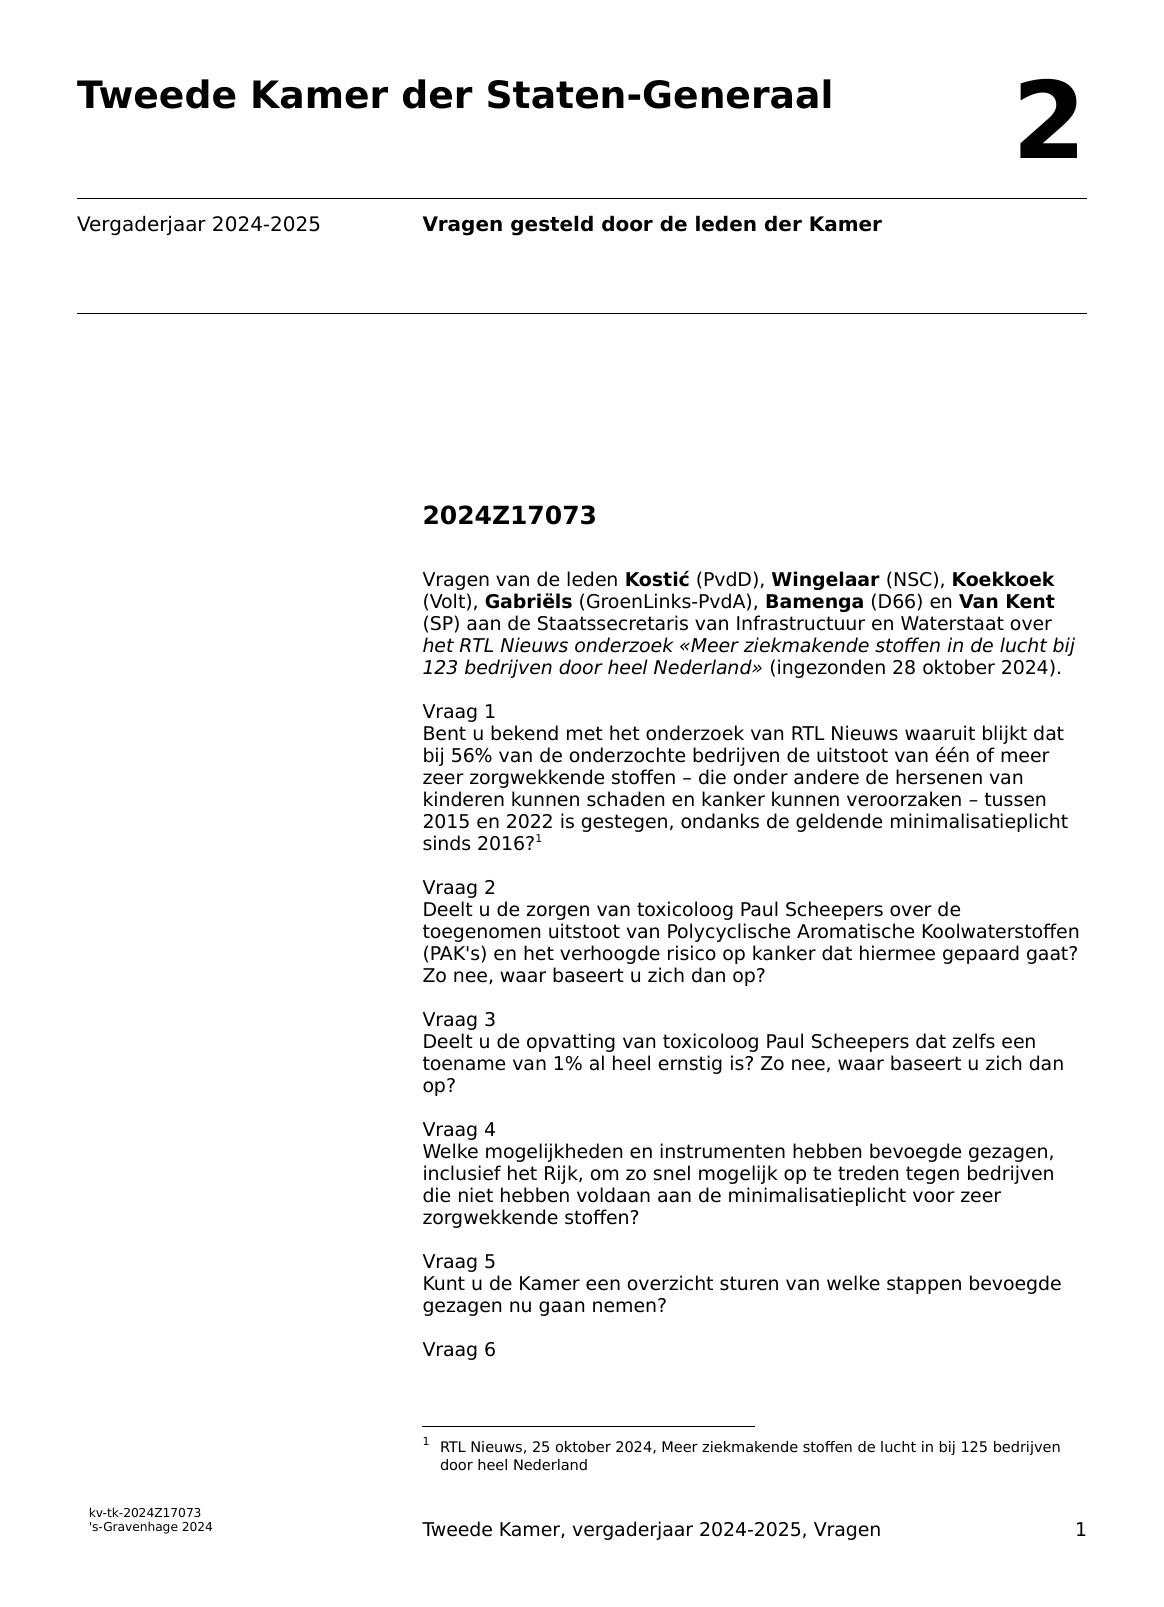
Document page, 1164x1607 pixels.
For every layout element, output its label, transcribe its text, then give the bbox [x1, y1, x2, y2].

text Vraag 3 [422, 1009, 1087, 1031]
text Deelt u de opvatting van toxicoloog Paul Scheepers dat zelfs een toename van 1% al heel ernstig is? Zo nee, waar baseert u zich dan op? [422, 1031, 1087, 1097]
text 's-Gravenhage 2024 [88, 1520, 323, 1534]
text Vraag 1 [422, 701, 1087, 723]
text Deelt u de zorgen van toxicoloog Paul Scheepers over de toegenomen uitstoot van Polycyclische Aromatische Koolwaterstoffen (PAK's) en het verhoogde risico op kanker dat hiermee gepaard gaat? Zo nee, waar baseert u zich dan op? [422, 899, 1087, 987]
table_header Tweede Kamer der Staten-Generaal [77, 59, 886, 198]
table_cell Vergaderjaar 2024-2025 [77, 199, 422, 313]
text Welke mogelijkheden en instrumenten hebben bevoegde gezagen, inclusief het Rijk, om zo snel mogelijk op te treden tegen bedrijven die niet hebben voldaan aan de minimalisatieplicht voor zeer zorgwekkende stoffen? [422, 1141, 1087, 1229]
table_cell Vragen gesteld door de leden der Kamer [422, 199, 1087, 313]
text Vraag 4 [422, 1119, 1087, 1141]
text Vraag 6 [422, 1339, 1087, 1361]
text Bent u bekend met het onderzoek van RTL Nieuws waaruit blijkt dat bij 56% van de onderzochte bedrijven de uitstoot van één of meer zeer zorgwekkende stoffen – die onder andere de hersenen van kinderen kunnen schaden en kanker kunnen veroorzaken – tussen 2015 en 2022 is gestegen, ondanks de geldende minimalisatieplicht sinds 2016? [422, 723, 1087, 855]
text Kunt u de Kamer een overzicht sturen van welke stappen bevoegde gezagen nu gaan nemen? [422, 1273, 1087, 1317]
text 2024Z17073 [422, 501, 1087, 531]
text Vraag 2 [422, 877, 1087, 899]
text kv-tk-2024Z17073 [88, 1506, 323, 1520]
text RTL Nieuws, 25 oktober 2024, Meer ziekmakende stoffen de lucht in bij 125 bedrijven door heel Nederland [422, 1435, 1087, 1474]
text Vraag 5 [422, 1251, 1087, 1273]
text Vragen van de leden Kostić (PvdD), Wingelaar (NSC), Koekkoek (Volt), Gabriëls (GroenLinks-PvdA), Bamenga (D66) en Van Kent (SP) aan de Staatssecretaris van Infrastructuur en Waterstaat over het RTL Nieuws onderzoek «Meer ziekmakende stoffen in de lucht bij 123 bedrijven door heel Nederland» (ingezonden 28 oktober 2024). [422, 569, 1087, 679]
table_header 2 [886, 59, 1087, 198]
